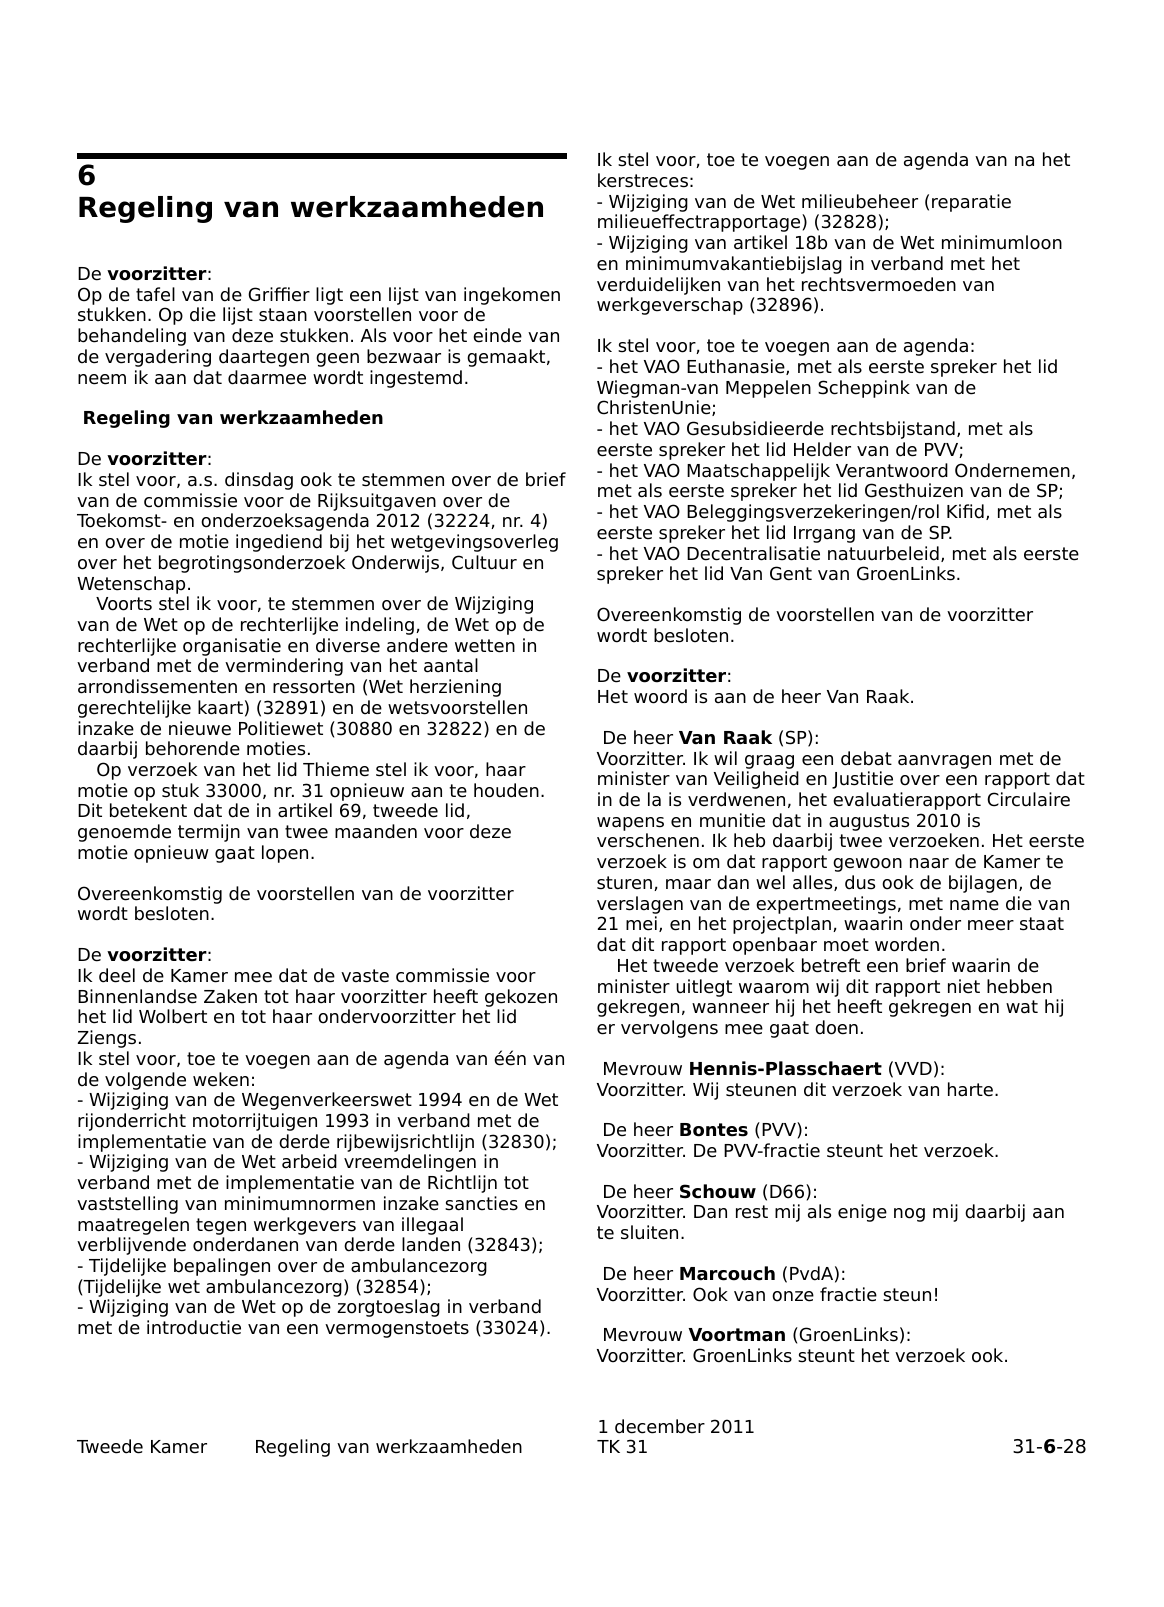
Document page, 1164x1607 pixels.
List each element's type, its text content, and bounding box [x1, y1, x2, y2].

text - het VAO Beleggingsverzekeringen/rol Kifid, met als eerste spreker het lid Irrgang van de SP. [596, 502, 1087, 543]
text De voorzitter: [77, 449, 567, 470]
text De heer Marcouch (PvdA): [596, 1264, 1087, 1284]
text Voorzitter. GroenLinks steunt het verzoek ook. [596, 1346, 1087, 1367]
text Mevrouw Hennis-Plasschaert (VVD): [596, 1059, 1087, 1079]
text Voorzitter. Wij steunen dit verzoek van harte. [596, 1079, 1087, 1100]
text Voorzitter. Ook van onze fractie steun! [596, 1284, 1087, 1305]
text - het VAO Euthanasie, met als eerste spreker het lid Wiegman-van Meppelen Scheppink van de ChristenUnie; [596, 357, 1087, 419]
text Overeenkomstig de voorstellen van de voorzitter wordt besloten. [77, 883, 567, 925]
text - Wijziging van de Wet op de zorgtoeslag in verband met de introductie van een vermogenstoets (33024). [77, 1297, 567, 1339]
text - Wijziging van de Wegenverkeerswet 1994 en de Wet rijonderricht motorrijtuigen 1993 in verband met de implementatie van de derde rijbewijsrichtlijn (32830); [77, 1090, 567, 1152]
text De heer Van Raak (SP): [596, 728, 1087, 748]
text Regeling van werkzaamheden [77, 408, 567, 429]
text Op de tafel van de Griffier ligt een lijst van ingekomen stukken. Op die lijst staan voorstellen voor de behandeling van deze stukken. Als voor het einde van de vergadering daartegen geen bezwaar is gemaakt, neem ik aan dat daarmee wordt ingestemd. [77, 284, 567, 388]
text De heer Bontes (PVV): [596, 1120, 1087, 1141]
text Ik stel voor, a.s. dinsdag ook te stemmen over de brief van de commissie voor de Rijksuitgaven over de Toekomst- en onderzoeksagenda 2012 (32224, nr. 4) en over de motie ingediend bij het wetgevingsoverleg over het begrotingsonderzoek Onderwijs, Cultuur en Wetenschap. [77, 470, 567, 594]
text - Wijziging van de Wet arbeid vreemdelingen in verband met de implementatie van de Richtlijn tot vaststelling van minimumnormen inzake sancties en maatregelen tegen werkgevers van illegaal verblijvende onderdanen van derde landen (32843); [77, 1152, 567, 1256]
text - het VAO Decentralisatie natuurbeleid, met als eerste spreker het lid Van Gent van GroenLinks. [596, 543, 1087, 585]
text Ik deel de Kamer mee dat de vaste commissie voor Binnenlandse Zaken tot haar voorzitter heeft gekozen het lid Wolbert en tot haar ondervoorzitter het lid Ziengs. [77, 966, 567, 1049]
text De heer Schouw (D66): [596, 1182, 1087, 1202]
text - Tijdelijke bepalingen over de ambulancezorg (Tijdelijke wet ambulancezorg) (32854); [77, 1256, 567, 1297]
title 6 Regeling van werkzaamheden [77, 159, 567, 224]
text Mevrouw Voortman (GroenLinks): [596, 1325, 1087, 1346]
text Ik stel voor, toe te voegen aan de agenda: [596, 336, 1087, 357]
text - Wijziging van de Wet milieubeheer (reparatie milieueffectrapportage) (32828); [596, 192, 1087, 233]
text Ik stel voor, toe te voegen aan de agenda van één van de volgende weken: [77, 1049, 567, 1090]
text De voorzitter: [77, 264, 567, 284]
text - Wijziging van artikel 18b van de Wet minimumloon en minimumvakantiebijslag in verband met het verduidelijken van het rechtsvermoeden van werkgeverschap (32896). [596, 233, 1087, 316]
text Overeenkomstig de voorstellen van de voorzitter wordt besloten. [596, 605, 1087, 646]
text De voorzitter: [77, 945, 567, 966]
text De voorzitter: [596, 666, 1087, 687]
text Voorzitter. De PVV-fractie steunt het verzoek. [596, 1141, 1087, 1162]
text Het tweede verzoek betreft een brief waarin de minister uitlegt waarom wij dit rapport niet hebben gekregen, wanneer hij het heeft gekregen en wat hij er vervolgens mee gaat doen. [596, 956, 1087, 1039]
text - het VAO Maatschappelijk Verantwoord Ondernemen, met als eerste spreker het lid Gesthuizen van de SP; [596, 460, 1087, 502]
text Het woord is aan de heer Van Raak. [596, 687, 1087, 708]
text Voorzitter. Ik wil graag een debat aanvragen met de minister van Veiligheid en Justitie over een rapport dat in de la is verdwenen, het evaluatierapport Circulaire wapens en munitie dat in augustus 2010 is verschenen. Ik heb daarbij twee verzoeken. Het eerste verzoek is om dat rapport gewoon naar de Kamer te sturen, maar dan wel alles, dus ook de bijlagen, de verslagen van de expertmeetings, met name die van 21 mei, en het projectplan, waarin onder meer staat dat dit rapport openbaar moet worden. [596, 748, 1087, 956]
text Voorzitter. Dan rest mij als enige nog mij daarbij aan te sluiten. [596, 1202, 1087, 1244]
text Ik stel voor, toe te voegen aan de agenda van na het kerstreces: [596, 150, 1087, 192]
text - het VAO Gesubsidieerde rechtsbijstand, met als eerste spreker het lid Helder van de PVV; [596, 419, 1087, 460]
text Op verzoek van het lid Thieme stel ik voor, haar motie op stuk 33000, nr. 31 opnieuw aan te houden. Dit betekent dat de in artikel 69, tweede lid, genoemde termijn van twee maanden voor deze motie opnieuw gaat lopen. [77, 760, 567, 863]
text Voorts stel ik voor, te stemmen over de Wijziging van de Wet op de rechterlijke indeling, de Wet op de rechterlijke organisatie en diverse andere wetten in verband met de vermindering van het aantal arrondissementen en ressorten (Wet herziening gerechtelijke kaart) (32891) en de wetsvoorstellen inzake de nieuwe Politiewet (30880 en 32822) en de daarbij behorende moties. [77, 594, 567, 760]
